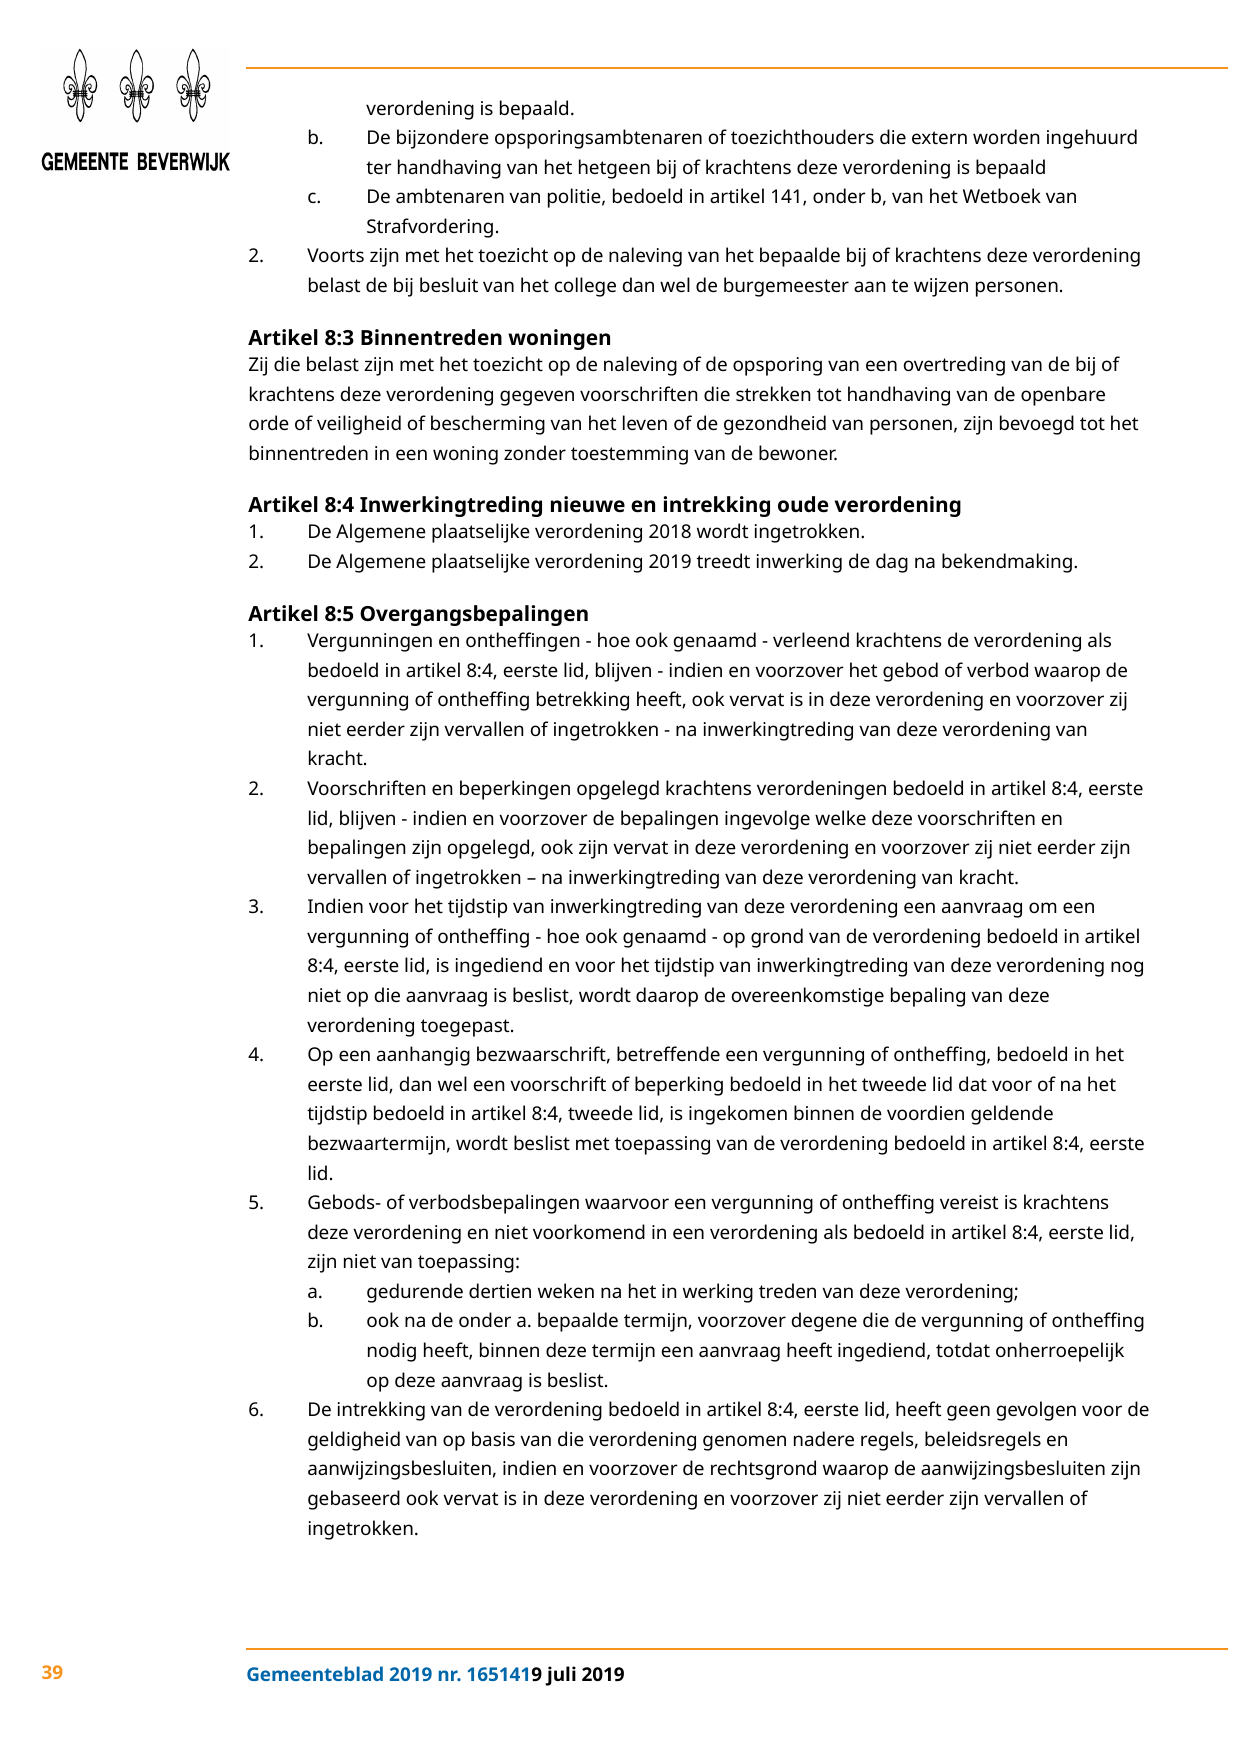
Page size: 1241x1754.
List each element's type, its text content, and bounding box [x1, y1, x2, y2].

list De Algemene plaatselijke verordening 2018 wordt ingetrokken. [248, 519, 1152, 544]
text Artikel 8:4 Inwerkingtreding nieuwe en intrekking oude verordening [248, 490, 1152, 519]
list gedurende dertien weken na het in werking treden van deze verordening; [307, 1278, 1152, 1304]
list Gebods- of verbodsbepalingen waarvoor een vergunning of ontheffing vereist is krachtens deze verordening en niet voorkomend in een verordening als bedoeld in artikel 8:4, eerste lid, zijn niet van toepassing: [248, 1189, 1152, 1274]
list De intrekking van de verordening bedoeld in artikel 8:4, eerste lid, heeft geen gevolgen voor de geldigheid van op basis van die verordening genomen nadere regels, beleidsregels en aanwijzingsbesluiten, indien en voorzover de rechtsgrond waarop de aanwijzingsbesluiten zijn gebaseerd ook vervat is in deze verordening en voorzover zij niet eerder zijn vervallen of ingetrokken. [248, 1396, 1152, 1540]
list verordening is bepaald. [307, 95, 1152, 121]
list Vergunningen en ontheffingen - hoe ook genaamd - verleend krachtens de verordening als bedoeld in artikel 8:4, eerste lid, blijven - indien en voorzover het gebod of verbod waarop de vergunning of ontheffing betrekking heeft, ook vervat is in deze verordening en voorzover zij niet eerder zijn vervallen of ingetrokken - na inwerkingtreding van deze verordening van kracht. [248, 627, 1152, 771]
text Artikel 8:3 Binnentreden woningen [248, 323, 1152, 351]
list Voorts zijn met het toezicht op de naleving van het bepaalde bij of krachtens deze verordening belast de bij besluit van het college dan wel de burgemeester aan te wijzen personen. [248, 243, 1152, 298]
list Indien voor het tijdstip van inwerkingtreding van deze verordening een aanvraag om een vergunning of ontheffing - hoe ook genaamd - op grond van de verordening bedoeld in artikel 8:4, eerste lid, is ingediend en voor het tijdstip van inwerkingtreding van deze verordening nog niet op die aanvraag is beslist, wordt daarop de overeenkomstige bepaling van deze verordening toegepast. [248, 893, 1152, 1037]
picture [41, 47, 231, 172]
list De Algemene plaatselijke verordening 2019 treedt inwerking de dag na bekendmaking. [248, 548, 1152, 574]
list De ambtenaren van politie, bedoeld in artikel 141, onder b, van het Wetboek van Strafvordering. [307, 183, 1152, 239]
list Op een aanhangig bezwaarschrift, betreffende een vergunning of ontheffing, bedoeld in het eerste lid, dan wel een voorschrift of beperking bedoeld in het tweede lid dat voor of na het tijdstip bedoeld in artikel 8:4, tweede lid, is ingekomen binnen de voordien geldende bezwaartermijn, wordt beslist met toepassing van de verordening bedoeld in artikel 8:4, eerste lid. [248, 1041, 1152, 1185]
text Artikel 8:5 Overgangsbepalingen [248, 599, 1152, 627]
list De bijzondere opsporingsambtenaren of toezichthouders die extern worden ingehuurd ter handhaving van het hetgeen bij of krachtens deze verordening is bepaald [307, 124, 1152, 180]
list Voorschriften en beperkingen opgelegd krachtens verordeningen bedoeld in artikel 8:4, eerste lid, blijven - indien en voorzover de bepalingen ingevolge welke deze voorschriften en bepalingen zijn opgelegd, ook zijn vervat in deze verordening en voorzover zij niet eerder zijn vervallen of ingetrokken – na inwerkingtreding van deze verordening van kracht. [248, 775, 1152, 889]
text Zij die belast zijn met het toezicht op de naleving of de opsporing van een overtreding van de bij of krachtens deze verordening gegeven voorschriften die strekken tot handhaving van de openbare orde of veiligheid of bescherming van het leven of de gezondheid van personen, zijn bevoegd tot het binnentreden in een woning zonder toestemming van de bewoner. [248, 351, 1152, 466]
list ook na de onder a. bepaalde termijn, voorzover degene die de vergunning of ontheffing nodig heeft, binnen deze termijn een aanvraag heeft ingediend, totdat onherroepelijk op deze aanvraag is beslist. [307, 1308, 1152, 1392]
